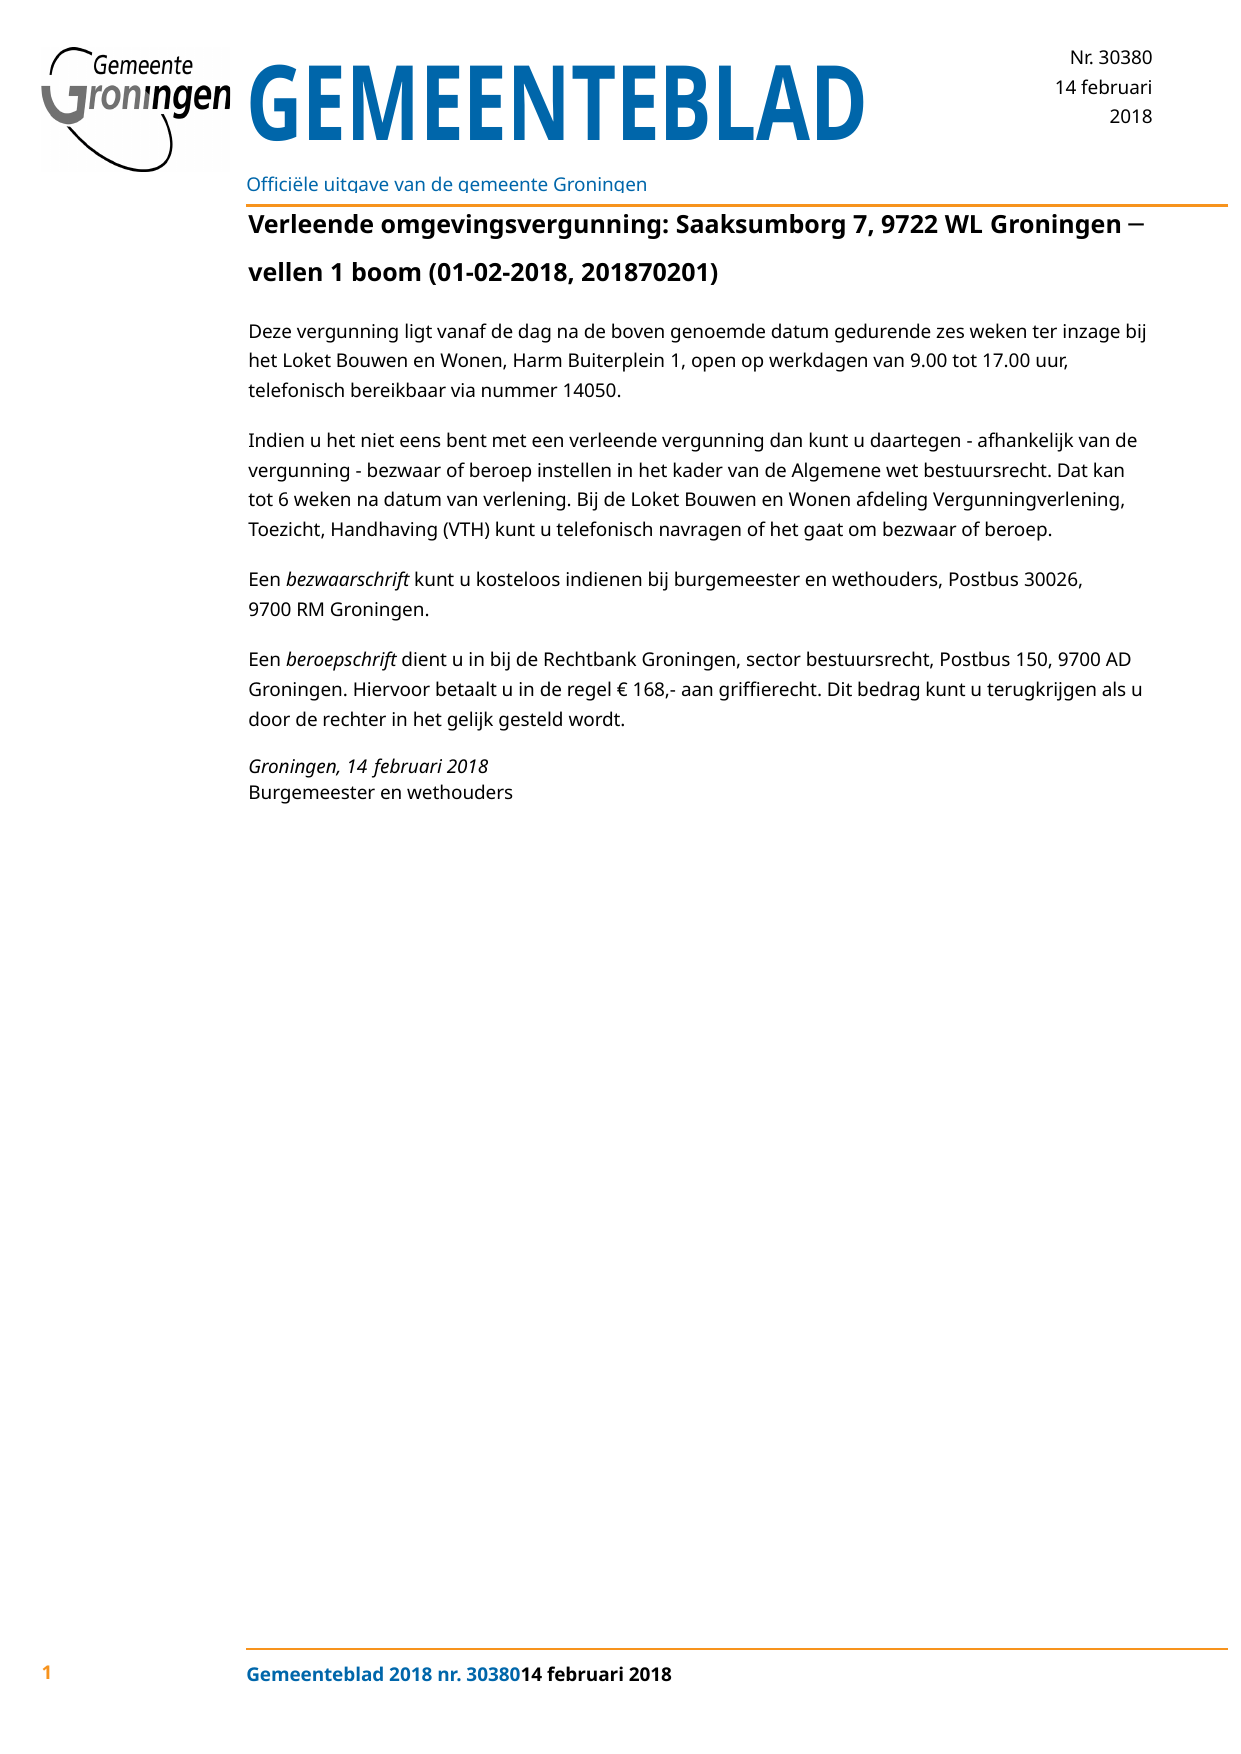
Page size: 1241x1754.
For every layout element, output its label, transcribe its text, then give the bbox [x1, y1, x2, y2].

text Groningen, 14 februari 2018 [248, 754, 1152, 779]
text Een beroepschrift dient u in bij de Rechtbank Groningen, sector bestuursrecht, Postbus 150, 9700 AD Groningen. Hiervoor betaalt u in de regel € 168,- aan griffierecht. Dit bedrag kunt u terugkrijgen als u door de rechter in het gelijk gesteld wordt. [248, 647, 1152, 732]
text Deze vergunning ligt vanaf de dag na de boven genoemde datum gedurende zes weken ter inzage bij het Loket Bouwen en Wonen, Harm Buiterplein 1, open op werkdagen van 9.00 tot 17.00 uur, telefonisch bereikbaar via nummer 14050. [248, 318, 1152, 403]
text Een bezwaarschrift kunt u kosteloos indienen bij burgemeester en wethouders, Postbus 30026, 9700 RM Groningen. [248, 567, 1152, 622]
text Indien u het niet eens bent met een verleende vergunning dan kunt u daartegen - afhankelijk van de vergunning - bezwaar of beroep instellen in het kader van de Algemene wet bestuursrecht. Dat kan tot 6 weken na datum van verlening. Bij de Loket Bouwen en Wonen afdeling Vergunningverlening, Toezicht, Handhaving (VTH) kunt u telefonisch navragen of het gaat om bezwaar of beroep. [248, 427, 1152, 542]
text Burgemeester en wethouders [248, 779, 1152, 805]
picture [41, 47, 231, 172]
text Verleende omgevingsvergunning: Saaksumborg 7, 9722 WL Groningen ─ vellen 1 boom (01-02-2018, 201870201) [248, 207, 1152, 288]
